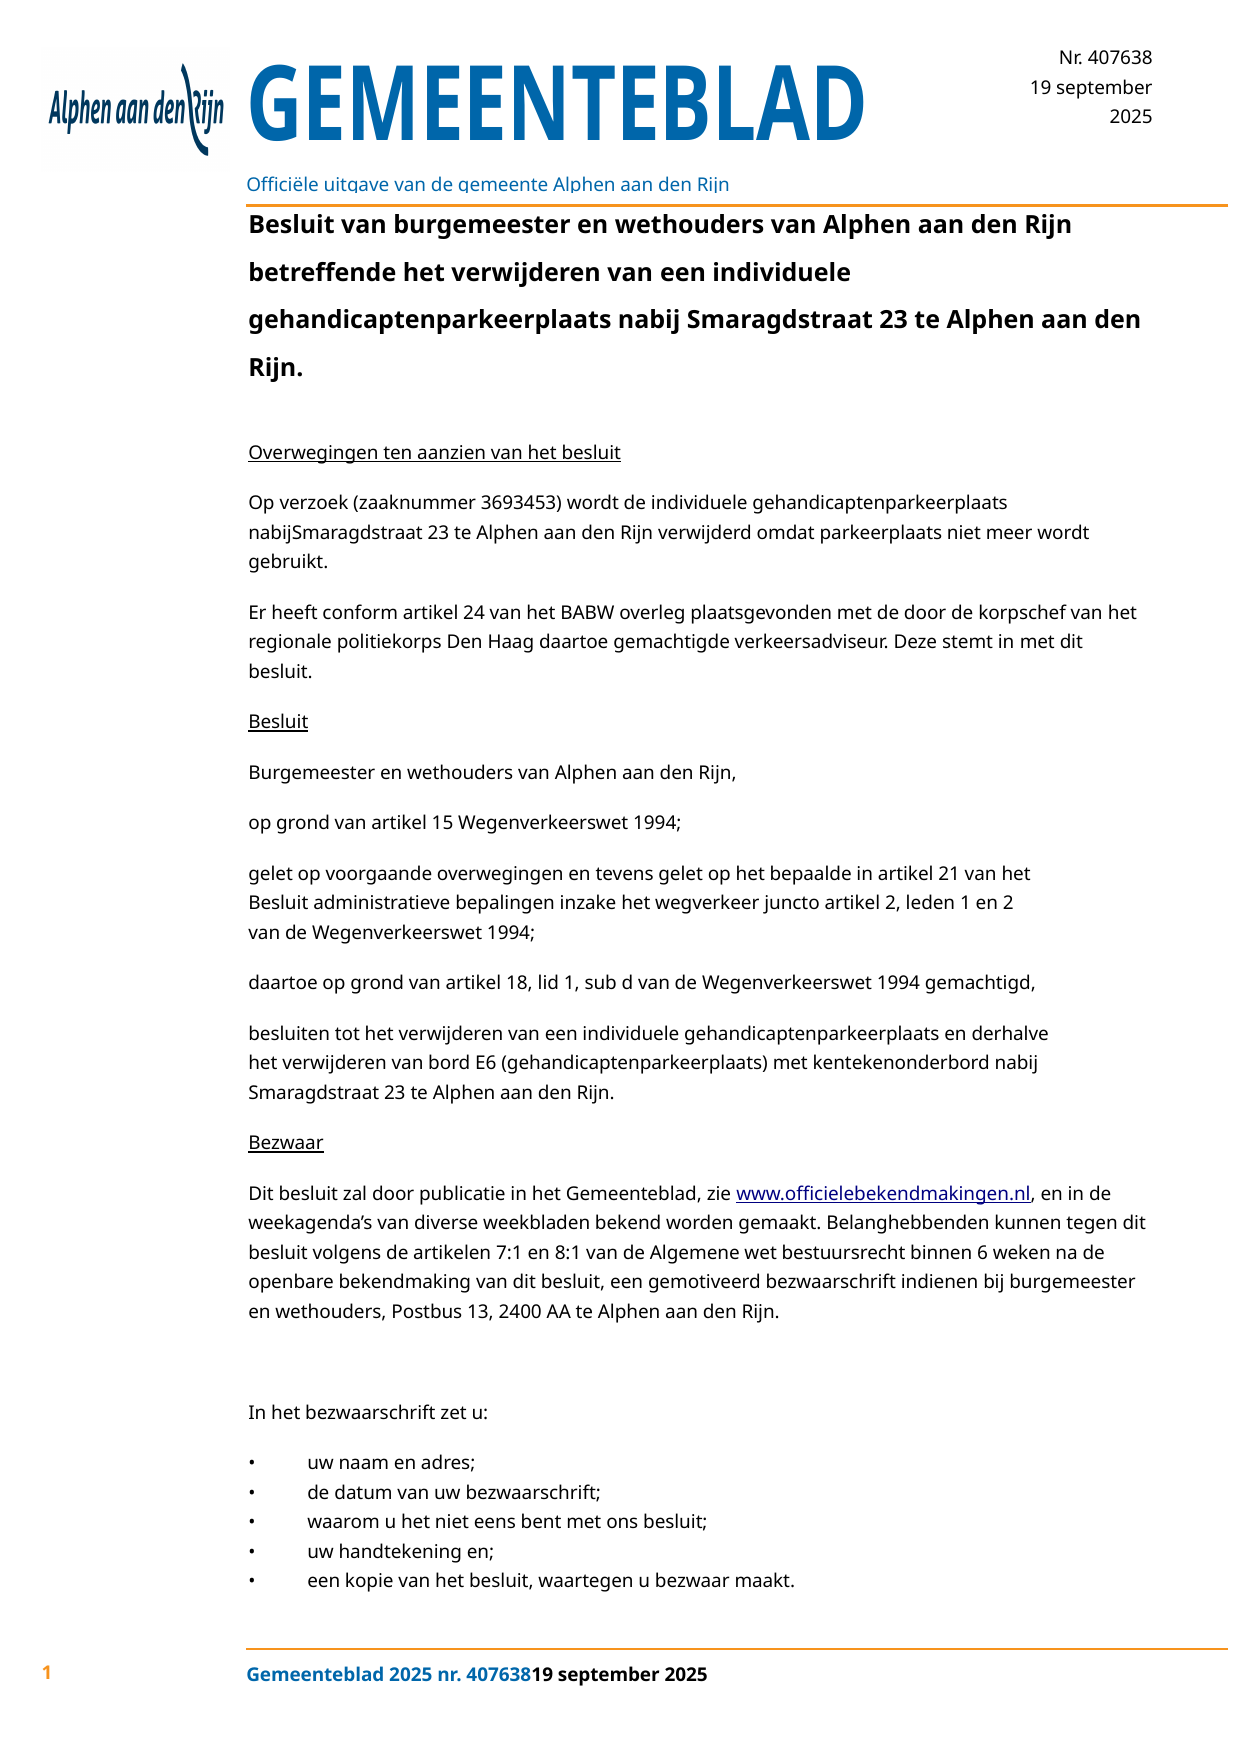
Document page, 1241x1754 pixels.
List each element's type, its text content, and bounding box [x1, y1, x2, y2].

text daartoe op grond van artikel 18, lid 1, sub d van de Wegenverkeerswet 1994 gemachtigd, [248, 969, 1152, 995]
text Besluit [248, 708, 1152, 734]
text Er heeft conform artikel 24 van het BABW overleg plaatsgevonden met de door de korpschef van het regionale politiekorps Den Haag daartoe gemachtigde verkeersadviseur. Deze stemt in met dit besluit. [248, 599, 1152, 684]
list de datum van uw bezwaarschrift; [248, 1479, 1152, 1504]
text Overwegingen ten aanzien van het besluit [248, 439, 1152, 464]
text op grond van artikel 15 Wegenverkeerswet 1994; [248, 809, 1152, 835]
text Bezwaar [248, 1129, 1152, 1155]
text Burgemeester en wethouders van Alphen aan den Rijn, [248, 759, 1152, 784]
text Op verzoek (zaaknummer 3693453) wordt de individuele gehandicaptenparkeerplaats nabijSmaragdstraat 23 te Alphen aan den Rijn verwijderd omdat parkeerplaats niet meer wordt gebruikt. [248, 489, 1152, 574]
text In het bezwaarschrift zet u: [248, 1399, 1152, 1424]
text Besluit van burgemeester en wethouders van Alphen aan den Rijn betreffende het verwijderen van een individuele gehandicaptenparkeerplaats nabij Smaragdstraat 23 te Alphen aan den Rijn. [248, 207, 1152, 384]
text Dit besluit zal door publicatie in het Gemeenteblad, zie www.officielebekendmakingen.nl, en in de weekagenda’s van diverse weekbladen bekend worden gemaakt. Belanghebbenden kunnen tegen dit besluit volgens de artikelen 7:1 en 8:1 van de Algemene wet bestuursrecht binnen 6 weken na de openbare bekendmaking van dit besluit, een gemotiveerd bezwaarschrift indienen bij burgemeester en wethouders, Postbus 13, 2400 AA te Alphen aan den Rijn. [248, 1180, 1152, 1324]
text gelet op voorgaande overwegingen en tevens gelet op het bepaalde in artikel 21 van het Besluit administratieve bepalingen inzake het wegverkeer juncto artikel 2, leden 1 en 2 van de Wegenverkeerswet 1994; [248, 860, 1152, 944]
list waarom u het niet eens bent met ons besluit; [248, 1508, 1152, 1534]
text besluiten tot het verwijderen van een individuele gehandicaptenparkeerplaats en derhalve het verwijderen van bord E6 (gehandicaptenparkeerplaats) met kentekenonderbord nabij Smaragdstraat 23 te Alphen aan den Rijn. [248, 1020, 1152, 1104]
picture [41, 47, 231, 172]
list uw naam en adres; [248, 1449, 1152, 1475]
list een kopie van het besluit, waartegen u bezwaar maakt. [248, 1568, 1152, 1593]
list uw handtekening en; [248, 1538, 1152, 1564]
